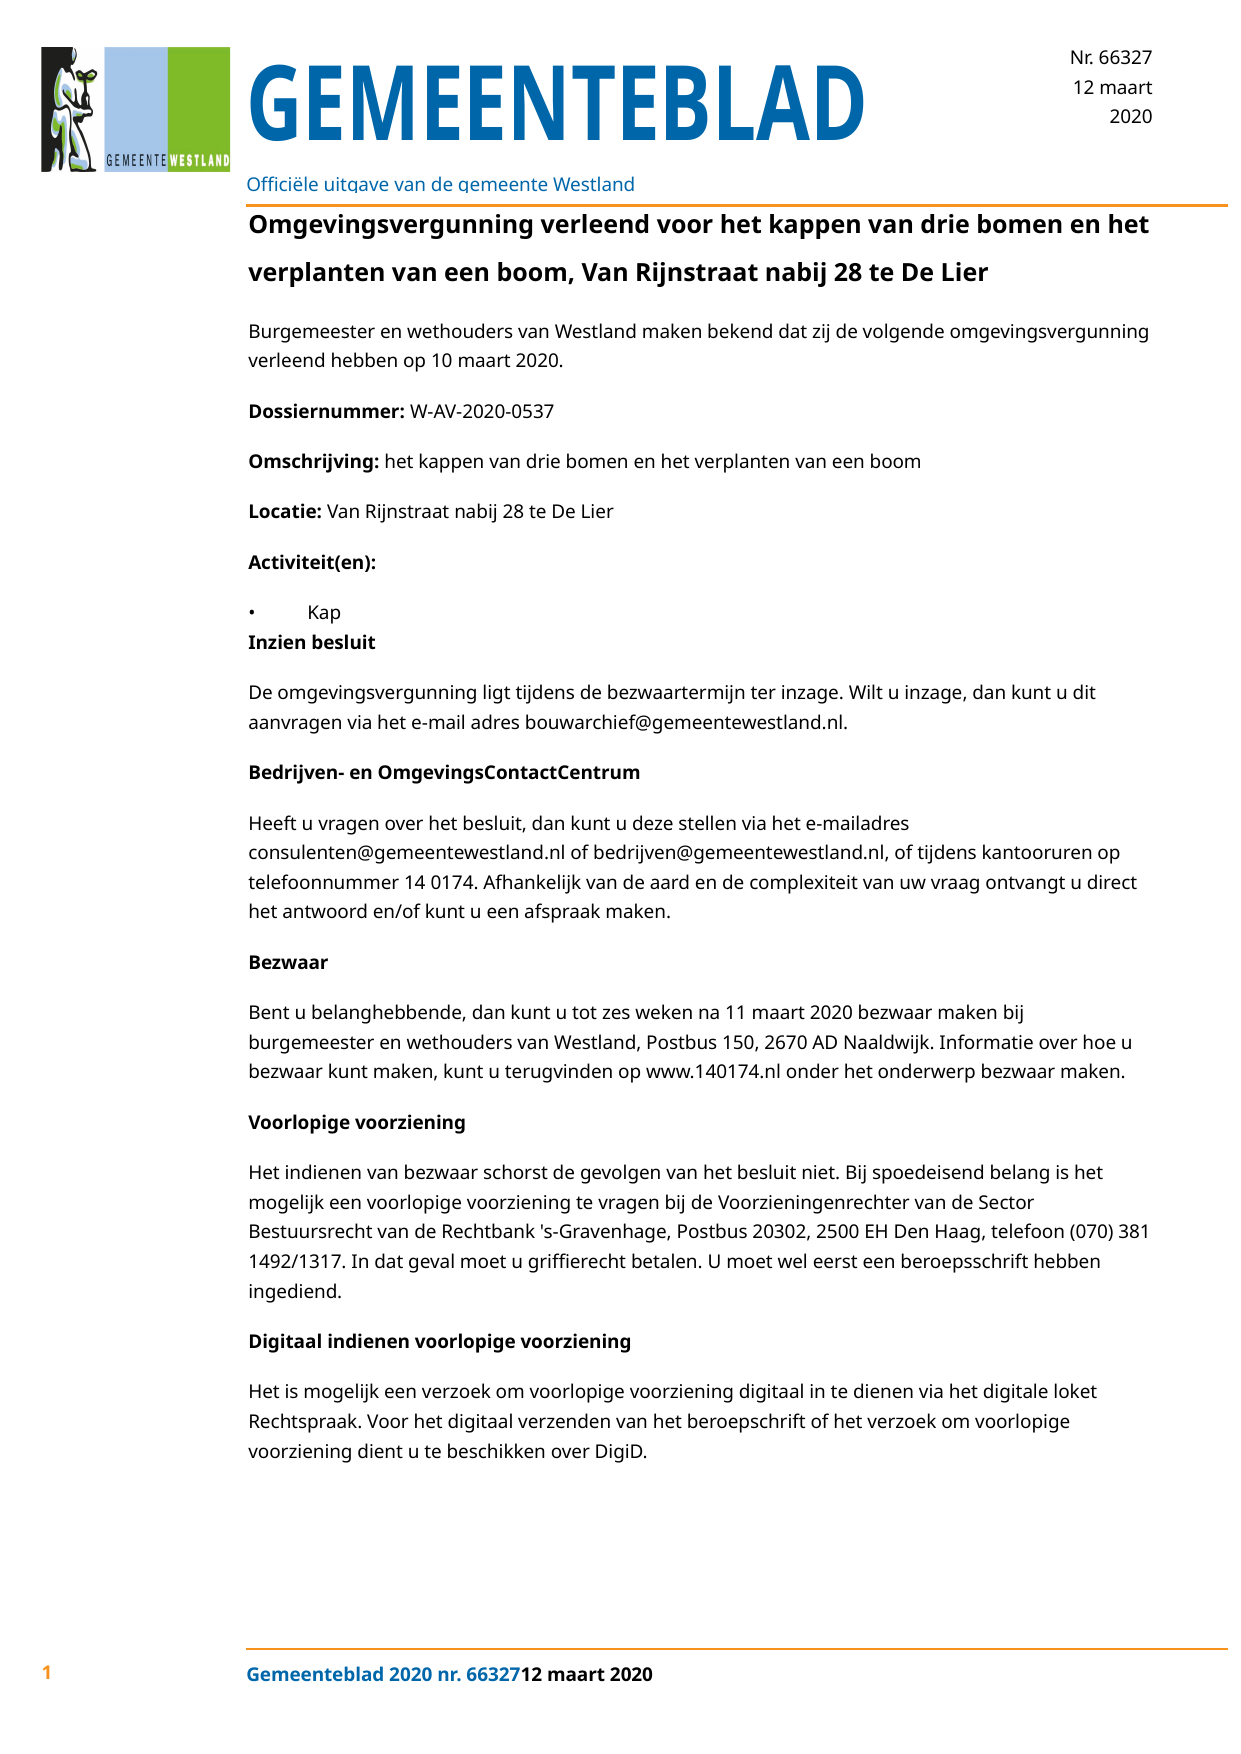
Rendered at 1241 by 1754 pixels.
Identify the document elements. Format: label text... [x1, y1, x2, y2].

text Heeft u vragen over het besluit, dan kunt u deze stellen via het e-mailadres consulenten@gemeentewestland.nl of bedrijven@gemeentewestland.nl, of tijdens kantooruren op telefoonnummer 14 0174. Afhankelijk van de aard en de complexiteit van uw vraag ontvangt u direct het antwoord en/of kunt u een afspraak maken. [248, 810, 1152, 924]
text Bedrijven- en OmgevingsContactCentrum [248, 759, 1152, 785]
text Het indienen van bezwaar schorst de gevolgen van het besluit niet. Bij spoedeisend belang is het mogelijk een voorlopige voorziening te vragen bij de Voorzieningenrechter van de Sector Bestuursrecht van de Rechtbank 's-Gravenhage, Postbus 20302, 2500 EH Den Haag, telefoon (070) 381 1492/1317. In dat geval moet u griffierecht betalen. U moet wel eerst een beroepsschrift hebben ingediend. [248, 1159, 1152, 1304]
text Inzien besluit [248, 629, 1152, 655]
list Kap [248, 599, 1152, 625]
text Digitaal indienen voorlopige voorziening [248, 1328, 1152, 1354]
text Dossiernummer: W-AV-2020-0537 [248, 398, 1152, 424]
text Bent u belanghebbende, dan kunt u tot zes weken na 11 maart 2020 bezwaar maken bij burgemeester en wethouders van Westland, Postbus 150, 2670 AD Naaldwijk. Informatie over hoe u bezwaar kunt maken, kunt u terugvinden op www.140174.nl onder het onderwerp bezwaar maken. [248, 999, 1152, 1084]
picture [41, 47, 231, 172]
text Omgevingsvergunning verleend voor het kappen van drie bomen en het verplanten van een boom, Van Rijnstraat nabij 28 te De Lier [248, 207, 1152, 288]
text Locatie: Van Rijnstraat nabij 28 te De Lier [248, 499, 1152, 524]
text Bezwaar [248, 949, 1152, 975]
text Burgemeester en wethouders van Westland maken bekend dat zij de volgende omgevingsvergunning verleend hebben op 10 maart 2020. [248, 318, 1152, 373]
text Omschrijving: het kappen van drie bomen en het verplanten van een boom [248, 448, 1152, 474]
text Activiteit(en): [248, 549, 1152, 575]
text Het is mogelijk een verzoek om voorlopige voorziening digitaal in te dienen via het digitale loket Rechtspraak. Voor het digitaal verzenden van het beroepschrift of het verzoek om voorlopige voorziening dient u te beschikken over DigiD. [248, 1379, 1152, 1464]
text Voorlopige voorziening [248, 1109, 1152, 1135]
text De omgevingsvergunning ligt tijdens de bezwaartermijn ter inzage. Wilt u inzage, dan kunt u dit aanvragen via het e-mail adres bouwarchief@gemeentewestland.nl. [248, 679, 1152, 735]
